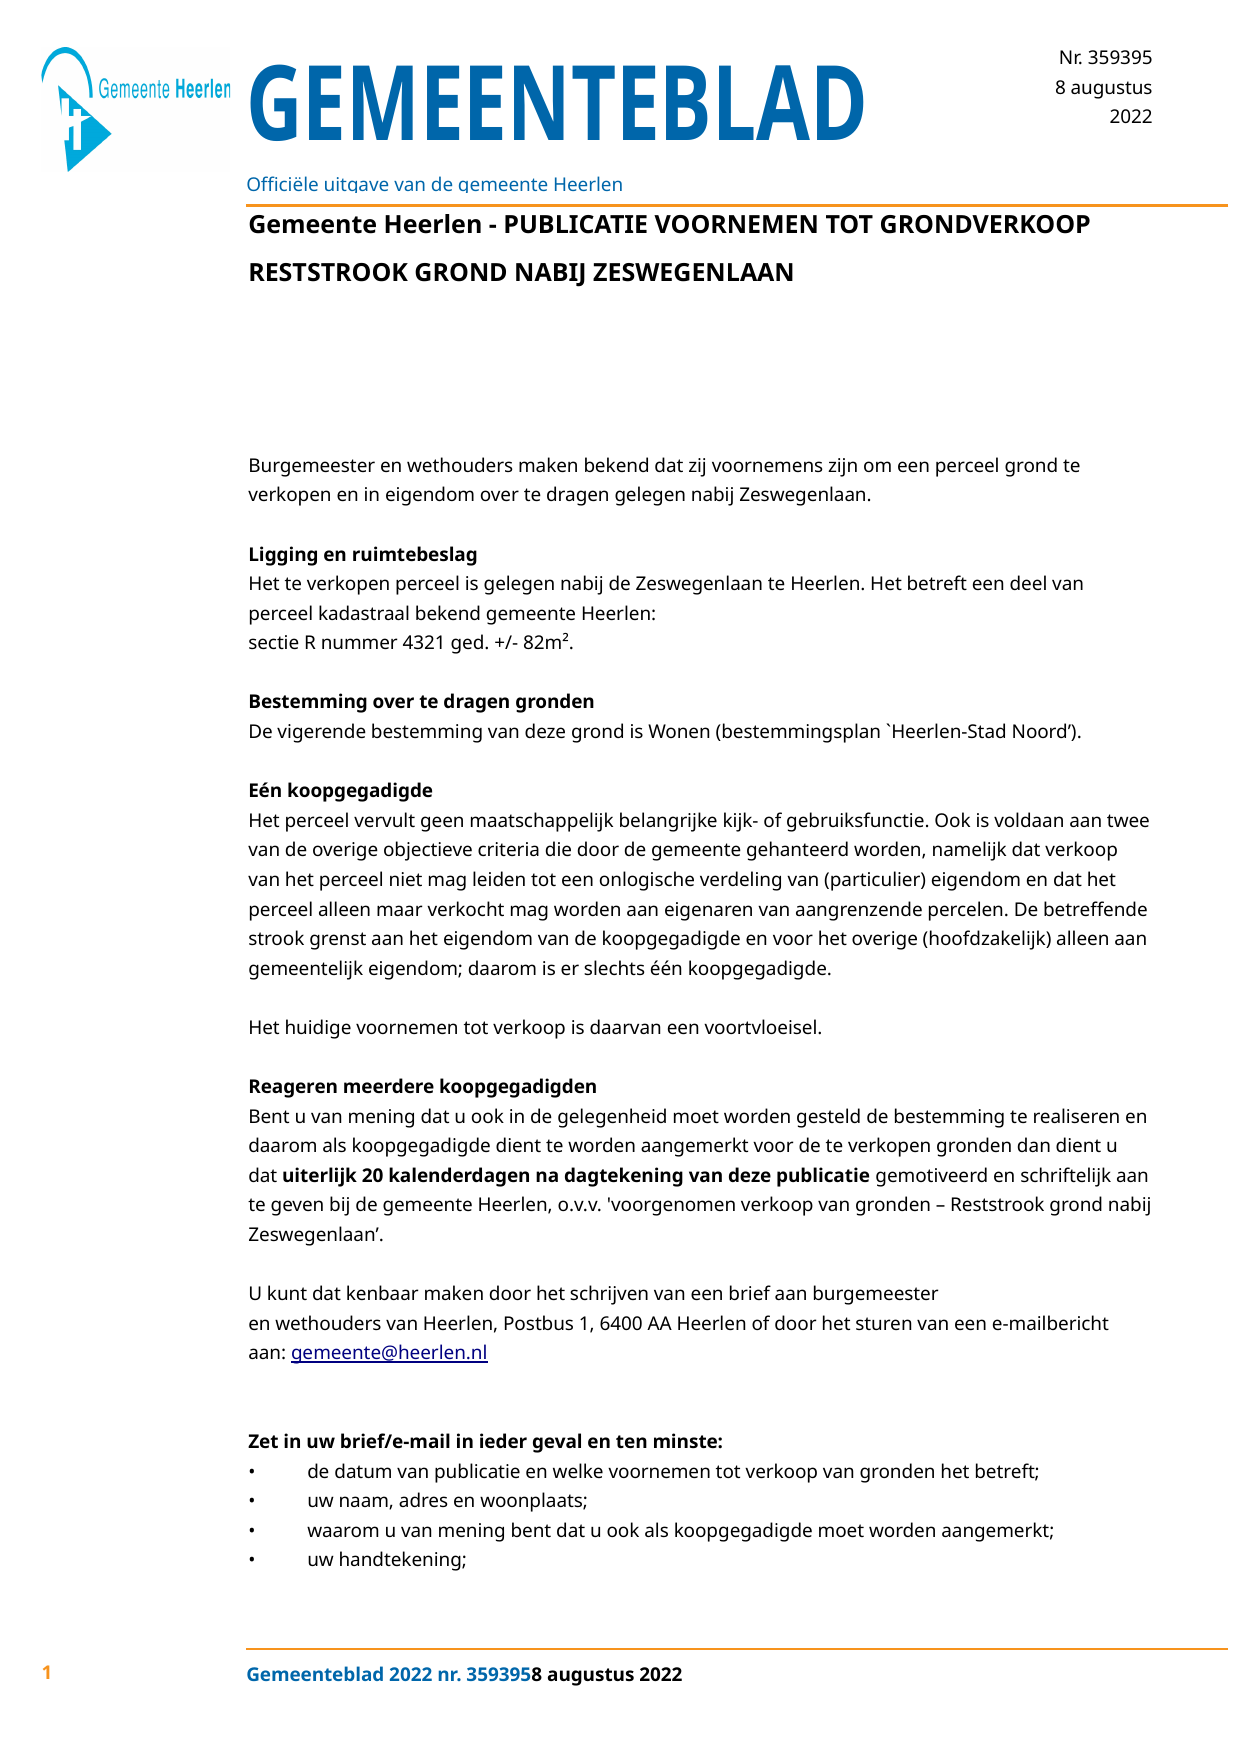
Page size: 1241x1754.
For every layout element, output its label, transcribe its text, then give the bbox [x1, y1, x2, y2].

text Reageren meerdere koopgegadigden [248, 1073, 1152, 1099]
text Bent u van mening dat u ook in de gelegenheid moet worden gesteld de bestemming te realiseren en daarom als koopgegadigde dient te worden aangemerkt voor de te verkopen gronden dan dient u dat uiterlijk 20 kalenderdagen na dagtekening van deze publicatie gemotiveerd en schriftelijk aan te geven bij de gemeente Heerlen, o.v.v. 'voorgenomen verkoop van gronden – Reststrook grond nabij Zeswegenlaan’. [248, 1103, 1152, 1247]
text Het huidige voornemen tot verkoop is daarvan een voortvloeisel. [248, 1014, 1152, 1040]
list de datum van publicatie en welke voornemen tot verkoop van gronden het betreft; [248, 1458, 1152, 1484]
text en wethouders van Heerlen, Postbus 1, 6400 AA Heerlen of door het sturen van een e-mailbericht aan: gemeente@heerlen.nl [248, 1310, 1152, 1365]
text U kunt dat kenbaar maken door het schrijven van een brief aan burgemeester [248, 1280, 1152, 1306]
text De vigerende bestemming van deze grond is Wonen (bestemmingsplan `Heerlen-Stad Noord’). [248, 718, 1152, 744]
list uw handtekening; [248, 1547, 1152, 1572]
text Burgemeester en wethouders maken bekend dat zij voornemens zijn om een perceel grond te verkopen en in eigendom over te dragen gelegen nabij Zeswegenlaan. [248, 452, 1152, 507]
text sectie R nummer 4321 ged. +/- 82m². [248, 629, 1152, 655]
list waarom u van mening bent dat u ook als koopgegadigde moet worden aangemerkt; [248, 1517, 1152, 1543]
text Bestemming over te dragen gronden [248, 689, 1152, 714]
text Het te verkopen perceel is gelegen nabij de Zeswegenlaan te Heerlen. Het betreft een deel van perceel kadastraal bekend gemeente Heerlen: [248, 570, 1152, 626]
text Eén koopgegadigde [248, 777, 1152, 803]
list uw naam, adres en woonplaats; [248, 1487, 1152, 1513]
text Gemeente Heerlen - PUBLICATIE VOORNEMEN TOT GRONDVERKOOP RESTSTROOK GROND NABIJ ZESWEGENLAAN [248, 207, 1152, 288]
picture [41, 47, 231, 172]
text Ligging en ruimtebeslag [248, 541, 1152, 567]
text Zet in uw brief/e-mail in ieder geval en ten minste: [248, 1428, 1152, 1454]
text Het perceel vervult geen maatschappelijk belangrijke kijk- of gebruiksfunctie. Ook is voldaan aan twee van de overige objectieve criteria die door de gemeente gehanteerd worden, namelijk dat verkoop van het perceel niet mag leiden tot een onlogische verdeling van (particulier) eigendom en dat het perceel alleen maar verkocht mag worden aan eigenaren van aangrenzende percelen. De betreffende strook grenst aan het eigendom van de koopgegadigde en voor het overige (hoofdzakelijk) alleen aan gemeentelijk eigendom; daarom is er slechts één koopgegadigde. [248, 807, 1152, 981]
picture [41, 47, 59, 70]
